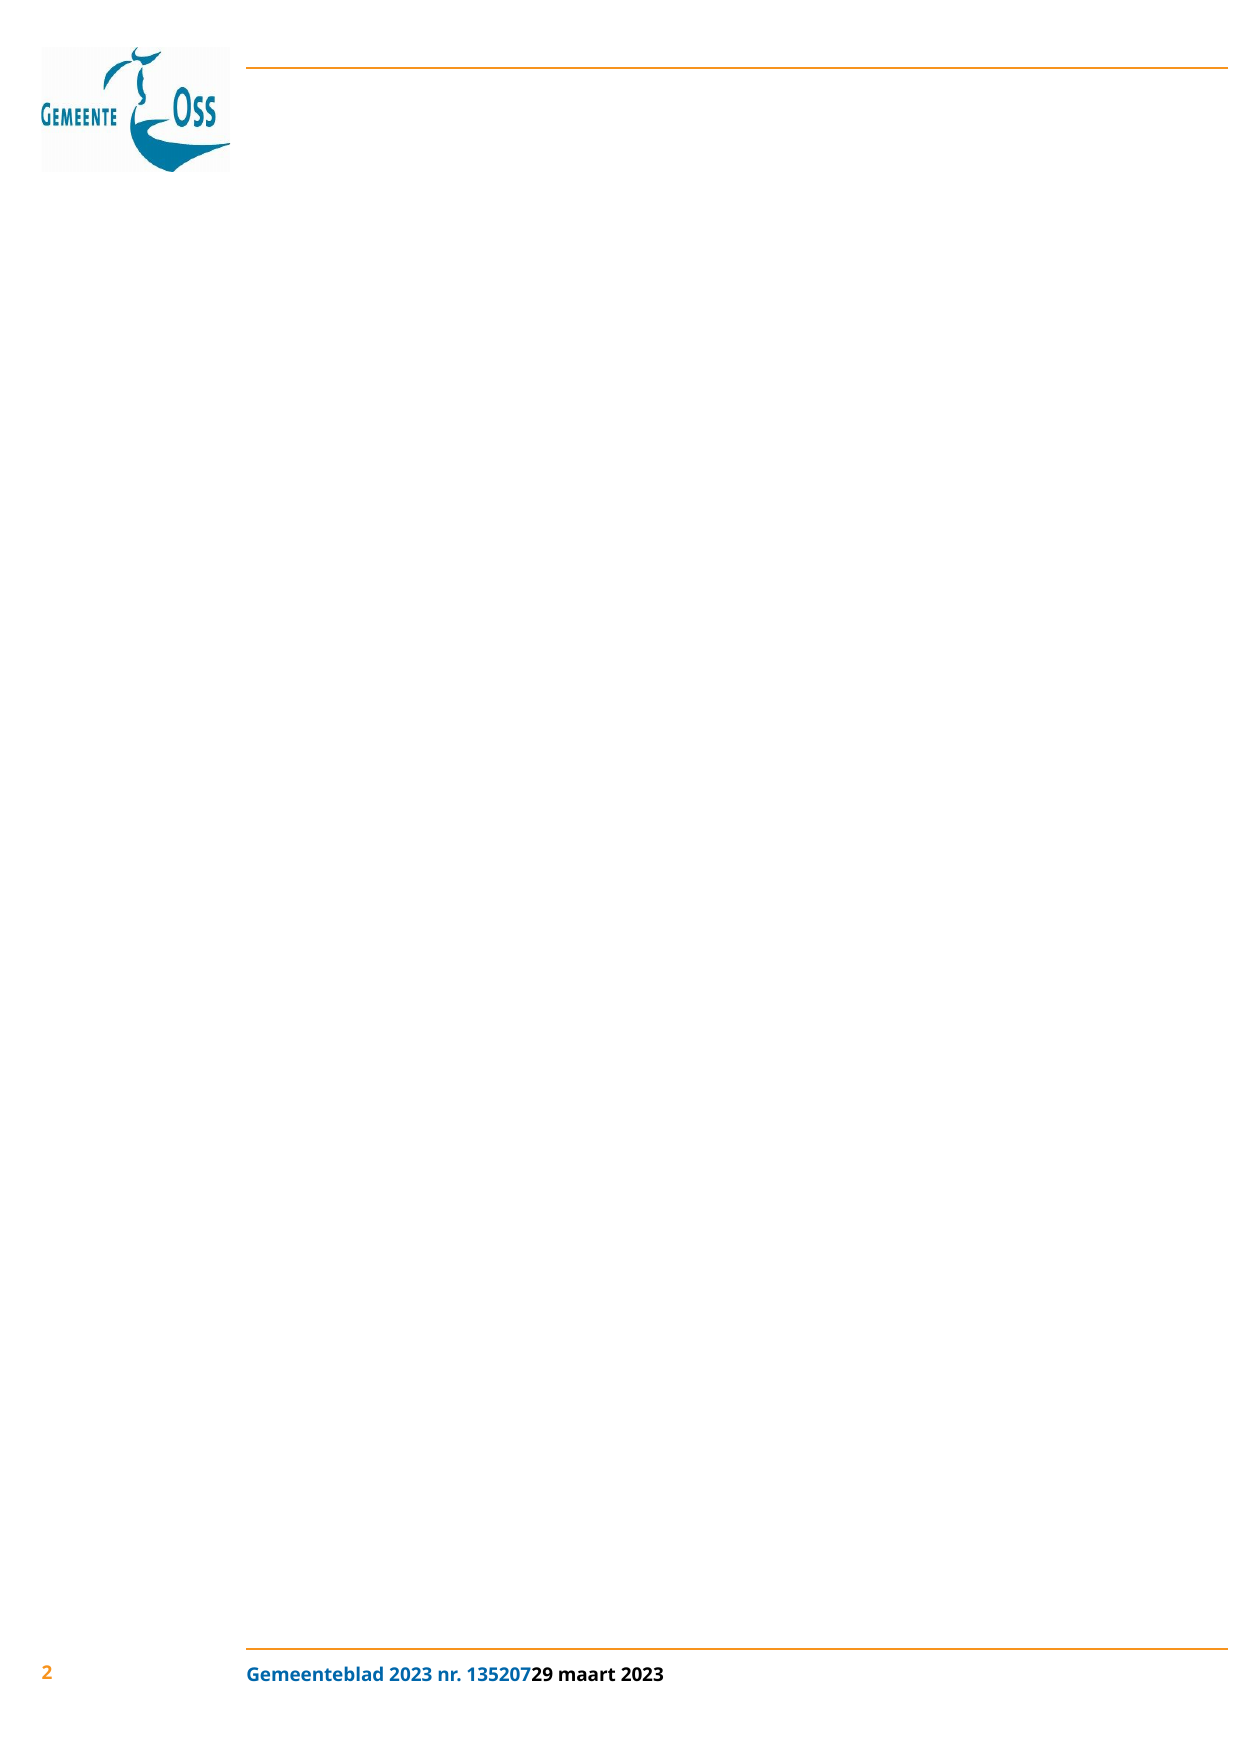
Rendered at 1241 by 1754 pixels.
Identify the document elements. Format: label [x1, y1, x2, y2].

picture [41, 47, 231, 172]
